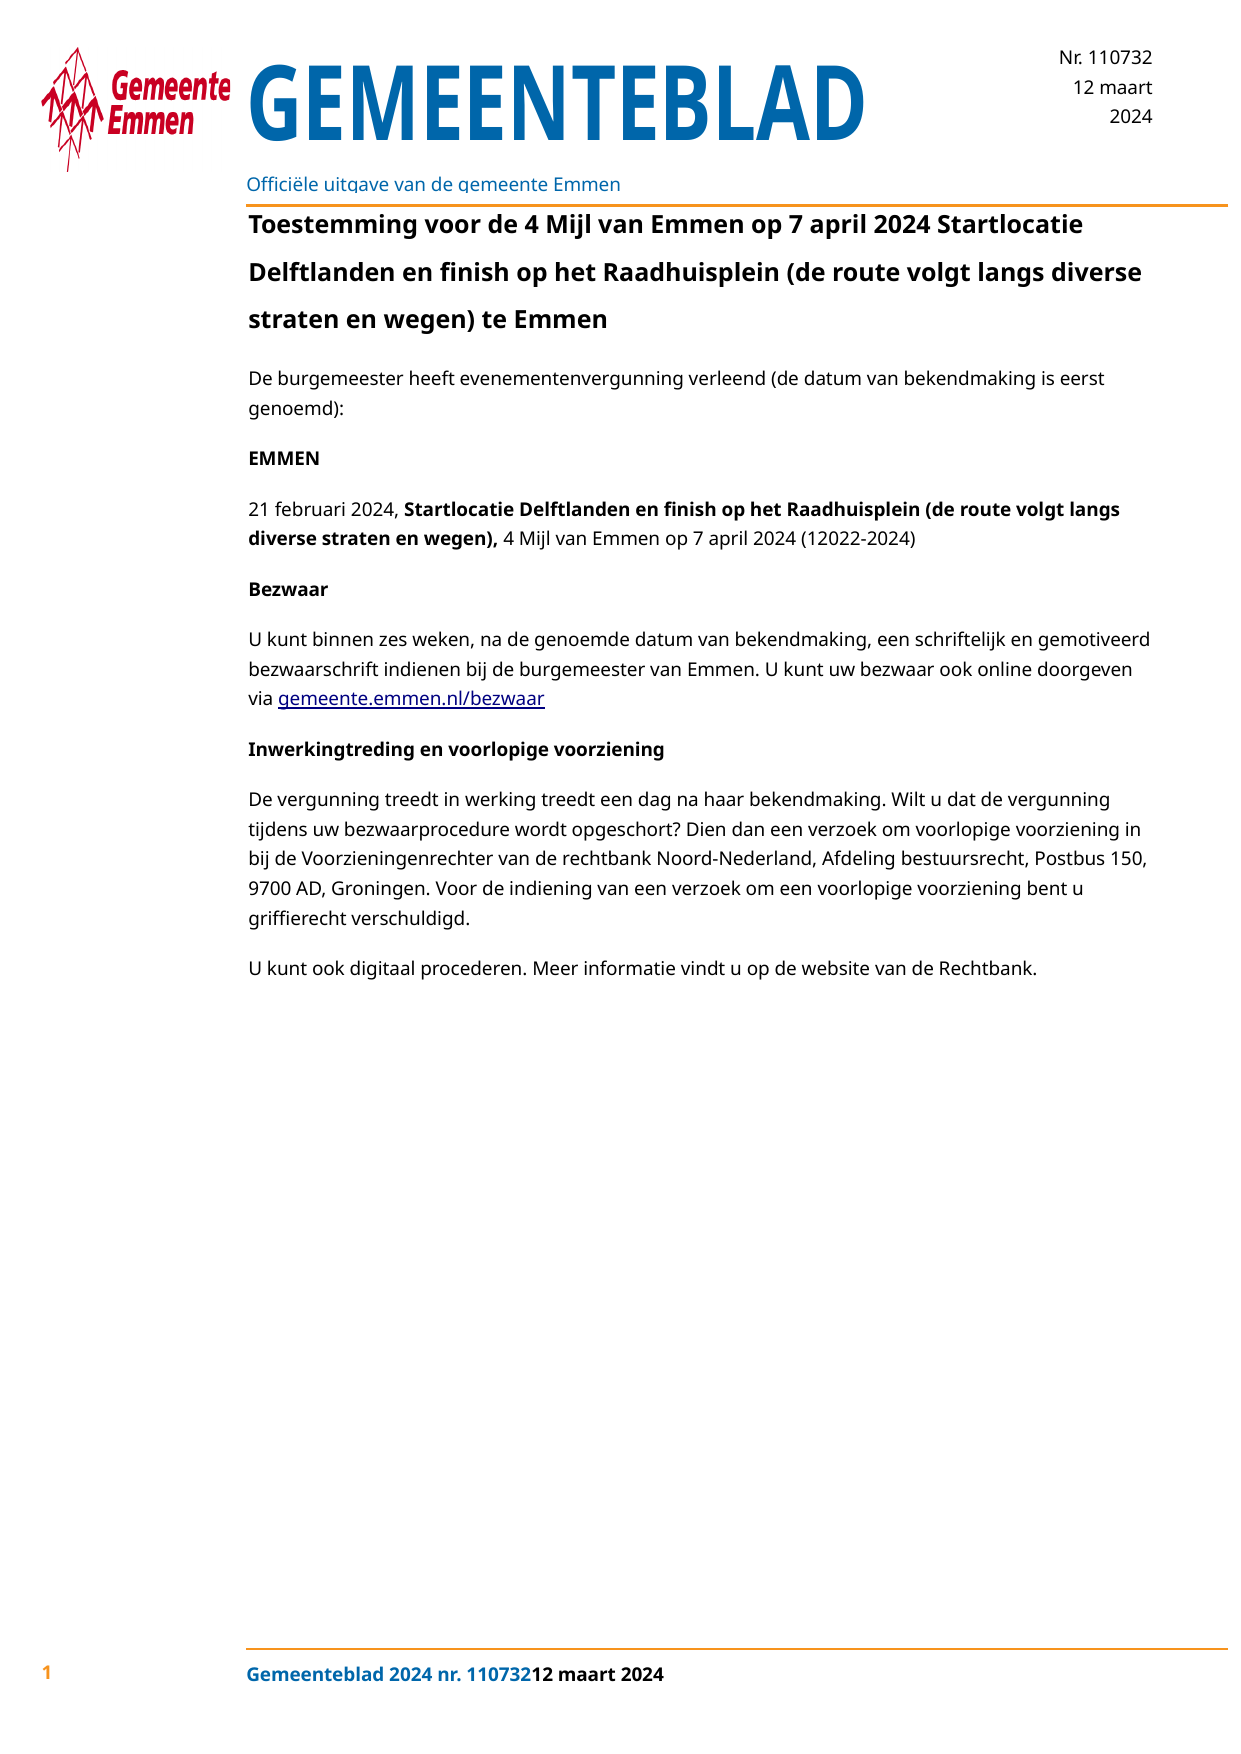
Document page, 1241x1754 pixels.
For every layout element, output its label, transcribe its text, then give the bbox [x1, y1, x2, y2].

picture [41, 47, 231, 172]
text De burgemeester heeft evenementenvergunning verleend (de datum van bekendmaking is eerst genoemd): [248, 366, 1152, 421]
text Inwerkingtreding en voorlopige voorziening [248, 736, 1152, 762]
text U kunt binnen zes weken, na de genoemde datum van bekendmaking, een schriftelijk en gemotiveerd bezwaarschrift indienen bij de burgemeester van Emmen. U kunt uw bezwaar ook online doorgeven via gemeente.emmen.nl/bezwaar [248, 626, 1152, 711]
text EMMEN [248, 446, 1152, 471]
text U kunt ook digitaal procederen. Meer informatie vindt u op de website van de Rechtbank. [248, 955, 1152, 981]
text De vergunning treedt in werking treedt een dag na haar bekendmaking. Wilt u dat de vergunning tijdens uw bezwaarprocedure wordt opgeschort? Dien dan een verzoek om voorlopige voorziening in bij de Voorzieningenrechter van de rechtbank Noord-Nederland, Afdeling bestuursrecht, Postbus 150, 9700 AD, Groningen. Voor de indiening van een verzoek om een voorlopige voorziening bent u griffierecht verschuldigd. [248, 786, 1152, 930]
text Bezwaar [248, 576, 1152, 602]
text 21 februari 2024, Startlocatie Delftlanden en finish op het Raadhuisplein (de route volgt langs diverse straten en wegen), 4 Mijl van Emmen op 7 april 2024 (12022-2024) [248, 496, 1152, 551]
text Toestemming voor de 4 Mijl van Emmen op 7 april 2024 Startlocatie Delftlanden en finish op het Raadhuisplein (de route volgt langs diverse straten en wegen) te Emmen [248, 207, 1152, 336]
